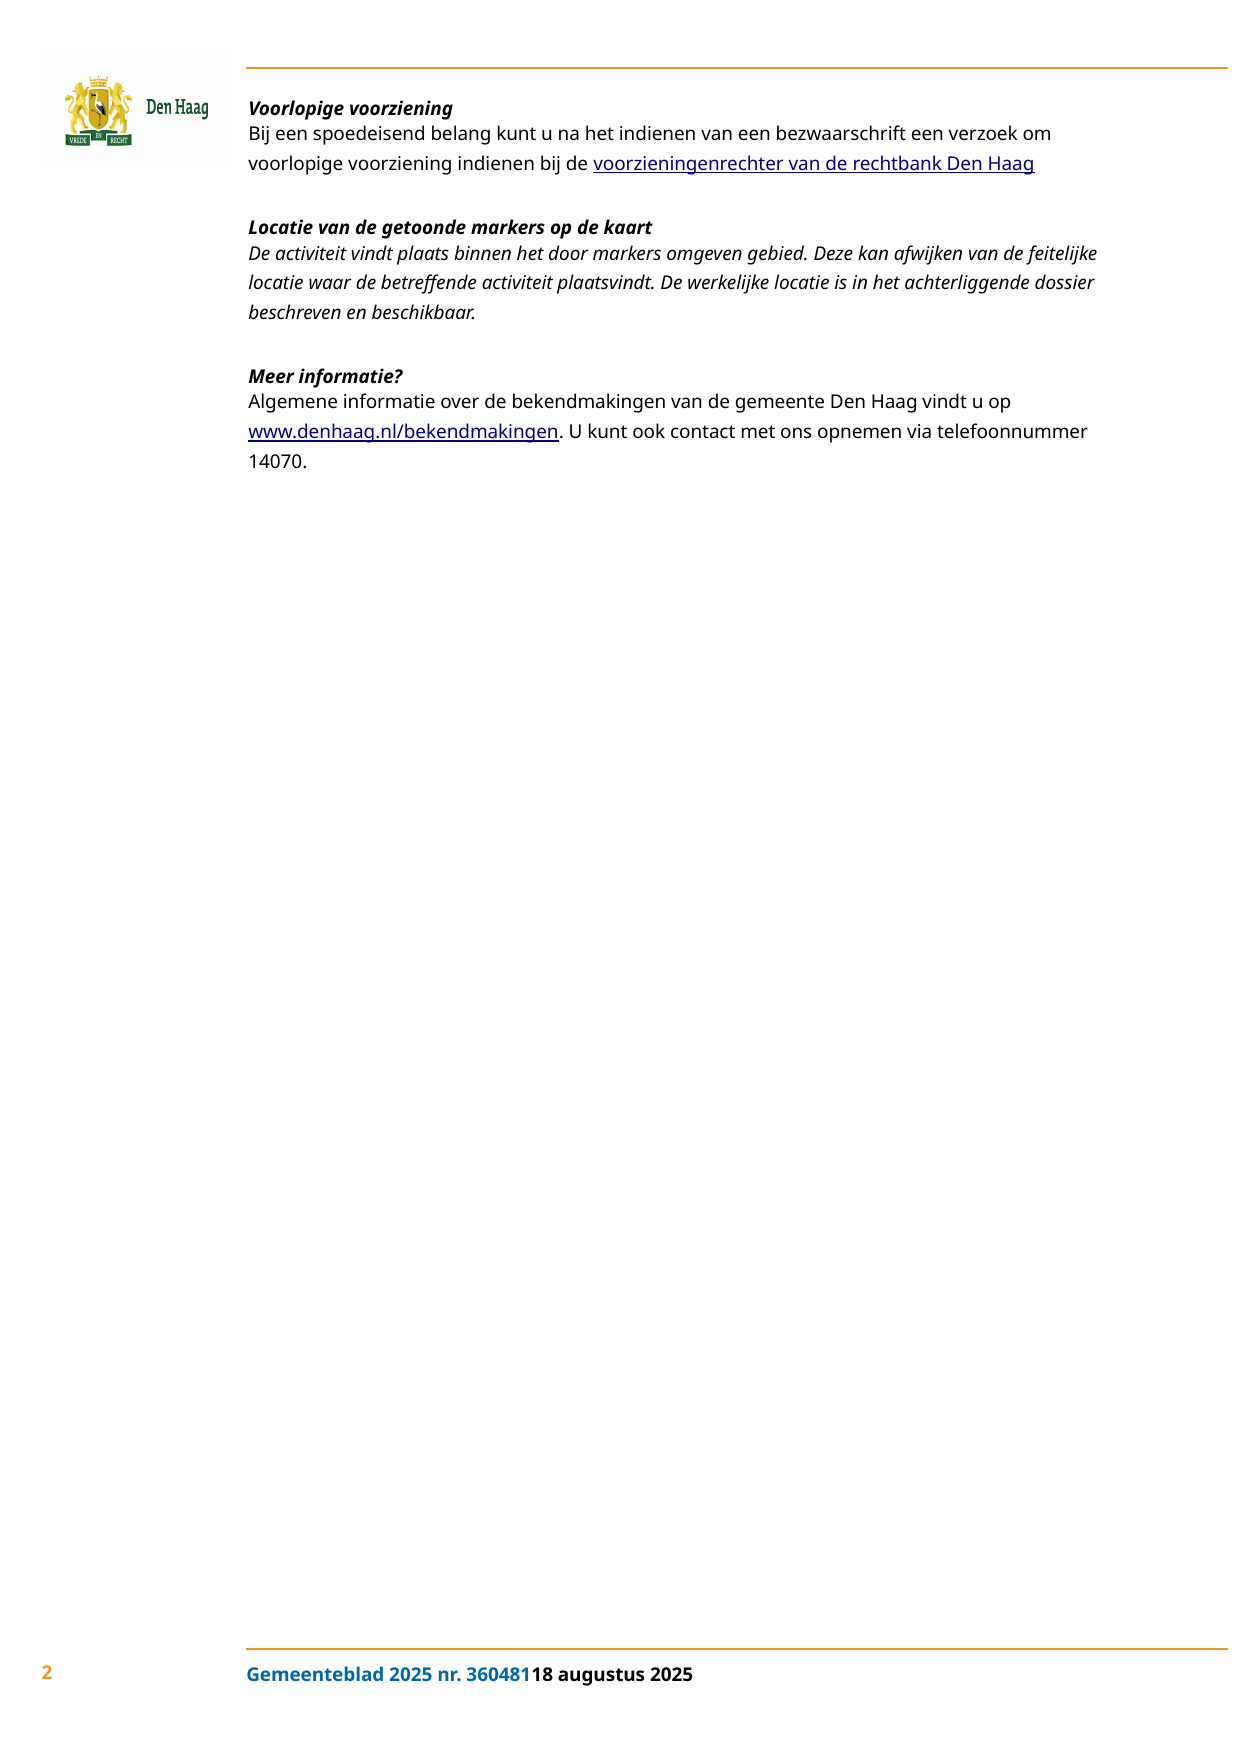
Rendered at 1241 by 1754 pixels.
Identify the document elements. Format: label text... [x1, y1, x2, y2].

text Locatie van de getoonde markers op de kaart [248, 214, 1152, 240]
text Voorlopige voorziening [248, 95, 1152, 121]
text Algemene informatie over de bekendmakingen van de gemeente Den Haag vindt u op www.denhaag.nl/bekendmakingen. U kunt ook contact met ons opnemen via telefoonnummer 14070. [248, 389, 1152, 473]
picture [41, 47, 231, 172]
text Bij een spoedeisend belang kunt u na het indienen van een bezwaarschrift een verzoek om voorlopige voorziening indienen bij de voorzieningenrechter van de rechtbank Den Haag [248, 121, 1152, 176]
text Meer informatie? [248, 363, 1152, 389]
text De activiteit vindt plaats binnen het door markers omgeven gebied. Deze kan afwijken van de feitelijke locatie waar de betreffende activiteit plaatsvindt. De werkelijke locatie is in het achterliggende dossier beschreven en beschikbaar. [248, 240, 1152, 325]
